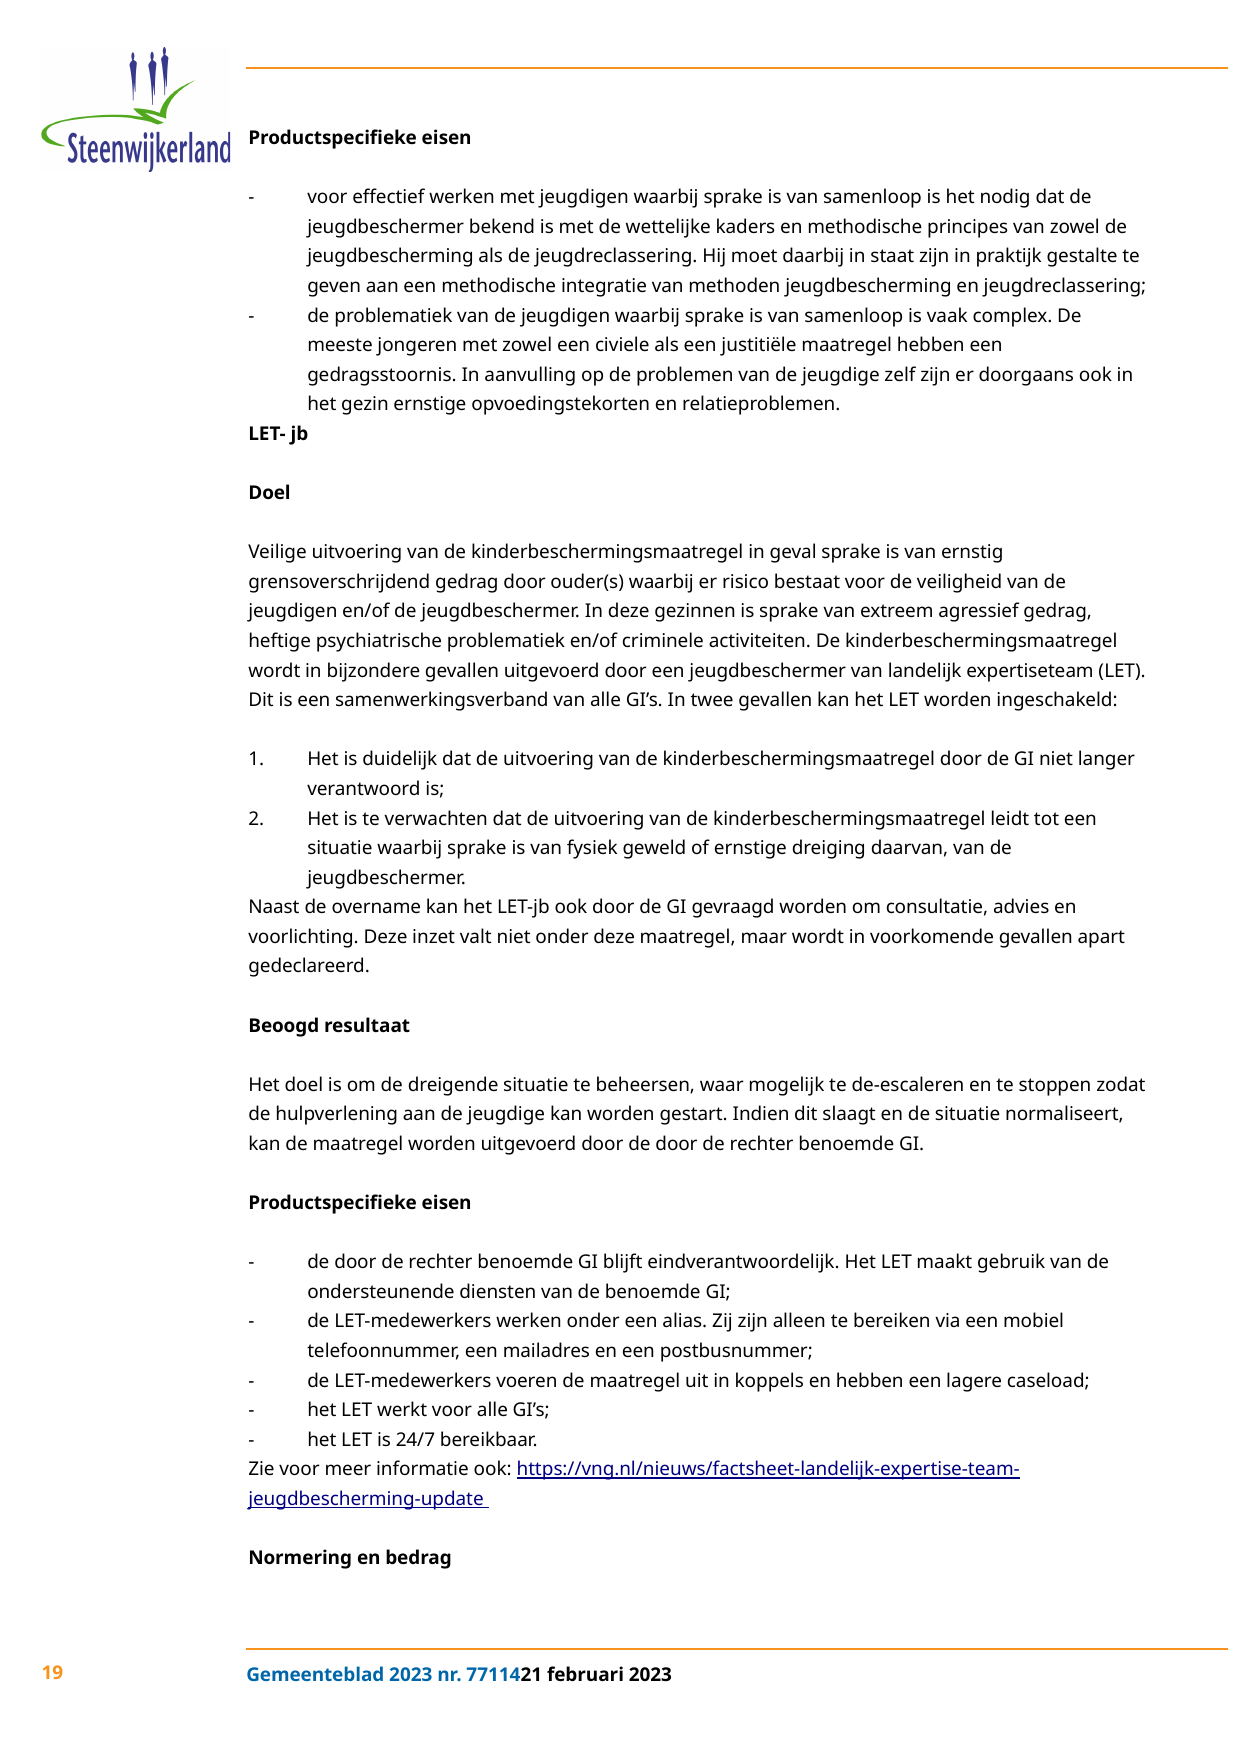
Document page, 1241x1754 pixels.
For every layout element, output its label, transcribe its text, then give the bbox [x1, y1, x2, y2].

text Beoogd resultaat [248, 1012, 1152, 1038]
list Het is duidelijk dat de uitvoering van de kinderbeschermingsmaatregel door de GI niet langer verantwoord is; [248, 746, 1152, 801]
text LET- jb [248, 420, 1152, 446]
list het LET is 24/7 bereikbaar. [248, 1426, 1152, 1452]
text Productspecifieke eisen [248, 1189, 1152, 1215]
list de door de rechter benoemde GI blijft eindverantwoordelijk. Het LET maakt gebruik van de ondersteunende diensten van de benoemde GI; [248, 1248, 1152, 1304]
list voor effectief werken met jeugdigen waarbij sprake is van samenloop is het nodig dat de jeugdbeschermer bekend is met de wettelijke kaders en methodische principes van zowel de jeugdbescherming als de jeugdreclassering. Hij moet daarbij in staat zijn in praktijk gestalte te geven aan een methodische integratie van methoden jeugdbescherming en jeugdreclassering; [248, 183, 1152, 298]
text Het doel is om de dreigende situatie te beheersen, waar mogelijk te de-escaleren en te stoppen zodat de hulpverlening aan de jeugdige kan worden gestart. Indien dit slaagt en de situatie normaliseert, kan de maatregel worden uitgevoerd door de door de rechter benoemde GI. [248, 1071, 1152, 1156]
list de problematiek van de jeugdigen waarbij sprake is van samenloop is vaak complex. De meeste jongeren met zowel een civiele als een justitiële maatregel hebben een gedragsstoornis. In aanvulling op de problemen van de jeugdige zelf zijn er doorgaans ook in het gezin ernstige opvoedingstekorten en relatieproblemen. [248, 302, 1152, 416]
list Het is te verwachten dat de uitvoering van de kinderbeschermingsmaatregel leidt tot een situatie waarbij sprake is van fysiek geweld of ernstige dreiging daarvan, van de jeugdbeschermer. [248, 805, 1152, 890]
list de LET-medewerkers voeren de maatregel uit in koppels en hebben een lagere caseload; [248, 1367, 1152, 1393]
text Doel [248, 479, 1152, 505]
text Productspecifieke eisen [248, 124, 1152, 150]
text Veilige uitvoering van de kinderbeschermingsmaatregel in geval sprake is van ernstig grensoverschrijdend gedrag door ouder(s) waarbij er risico bestaat voor de veiligheid van de jeugdigen en/of de jeugdbeschermer. In deze gezinnen is sprake van extreem agressief gedrag, heftige psychiatrische problematiek en/of criminele activiteiten. De kinderbeschermingsmaatregel wordt in bijzondere gevallen uitgevoerd door een jeugdbeschermer van landelijk expertiseteam (LET). Dit is een samenwerkingsverband van alle GI’s. In twee gevallen kan het LET worden ingeschakeld: [248, 538, 1152, 712]
list het LET werkt voor alle GI’s; [248, 1396, 1152, 1422]
text Normering en bedrag [248, 1544, 1152, 1570]
text Naast de overname kan het LET-jb ook door de GI gevraagd worden om consultatie, advies en voorlichting. Deze inzet valt niet onder deze maatregel, maar wordt in voorkomende gevallen apart gedeclareerd. [248, 893, 1152, 978]
text Zie voor meer informatie ook: https://vng.nl/nieuws/factsheet-landelijk-expertise-team-jeugdbescherming-update [248, 1456, 1152, 1511]
picture [41, 47, 231, 172]
list de LET-medewerkers werken onder een alias. Zij zijn alleen te bereiken via een mobiel telefoonnummer, een mailadres en een postbusnummer; [248, 1308, 1152, 1363]
